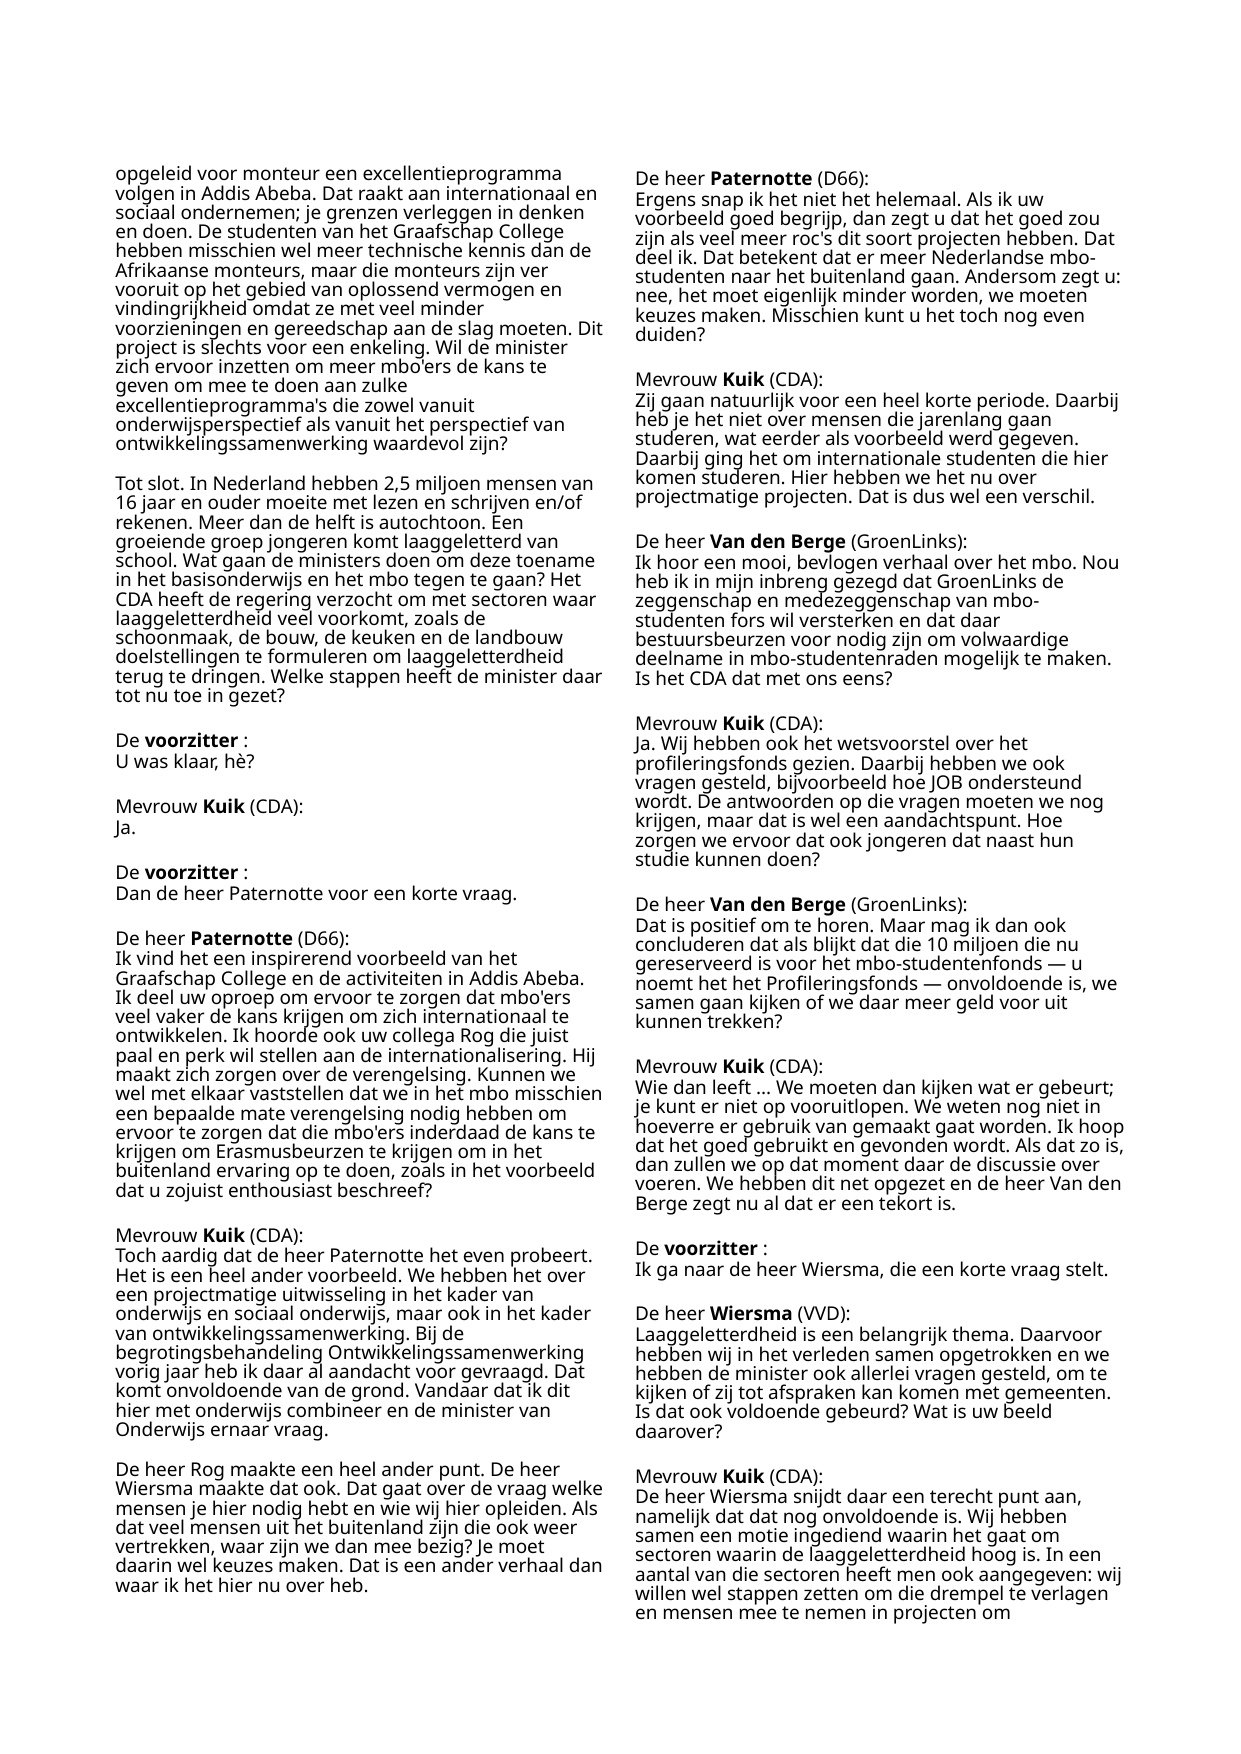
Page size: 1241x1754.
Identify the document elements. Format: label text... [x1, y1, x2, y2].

text Ja. [115, 819, 605, 838]
text De heer Paternotte (D66): [635, 165, 1125, 191]
text De voorzitter : [115, 727, 605, 753]
text Mevrouw Kuik (CDA): [635, 1053, 1125, 1079]
text De heer Van den Berge (GroenLinks): [635, 891, 1125, 917]
text Dan de heer Paternotte voor een korte vraag. [115, 884, 605, 904]
text Dat is positief om te horen. Maar mag ik dan ook concluderen dat als blijkt dat die 10 miljoen die nu gereserveerd is voor het mbo-studentenfonds — u noemt het het Profileringsfonds — onvoldoende is, we samen gaan kijken of we daar meer geld voor uit kunnen trekken? [635, 917, 1125, 1032]
text Mevrouw Kuik (CDA): [635, 1463, 1125, 1488]
text De heer Van den Berge (GroenLinks): [635, 528, 1125, 554]
text Laaggeletterdheid is een belangrijk thema. Daarvoor hebben wij in het verleden samen opgetrokken en we hebben de minister ook allerlei vragen gesteld, om te kijken of zij tot afspraken kan komen met gemeenten. Is dat ook voldoende gebeurd? Wat is uw beeld daarover? [635, 1326, 1125, 1442]
text De heer Rog maakte een heel ander punt. De heer Wiersma maakte dat ook. Dat gaat over de vraag welke mensen je hier nodig hebt en wie wij hier opleiden. Als dat veel mensen uit het buitenland zijn die ook weer vertrekken, waar zijn we dan mee bezig? Je moet daarin wel keuzes maken. Dat is een ander verhaal dan waar ik het hier nu over heb. [115, 1461, 605, 1596]
text Ik vind het een inspirerend voorbeeld van het Graafschap College en de activiteiten in Addis Abeba. Ik deel uw oproep om ervoor te zorgen dat mbo'ers veel vaker de kans krijgen om zich internationaal te ontwikkelen. Ik hoorde ook uw collega Rog die juist paal en perk wil stellen aan de internationalisering. Hij maakt zich zorgen over de verengelsing. Kunnen we wel met elkaar vaststellen dat we in het mbo misschien een bepaalde mate verengelsing nodig hebben om ervoor te zorgen dat die mbo'ers inderdaad de kans te krijgen om Erasmusbeurzen te krijgen om in het buitenland ervaring op te doen, zoals in het voorbeeld dat u zojuist enthousiast beschreef? [115, 950, 605, 1201]
text Mevrouw Kuik (CDA): [115, 1222, 605, 1247]
text Ik ga naar de heer Wiersma, die een korte vraag stelt. [635, 1261, 1125, 1280]
text Zij gaan natuurlijk voor een heel korte periode. Daarbij heb je het niet over mensen die jarenlang gaan studeren, wat eerder als voorbeeld werd gegeven. Daarbij ging het om internationale studenten die hier komen studeren. Hier hebben we het nu over projectmatige projecten. Dat is dus wel een verschil. [635, 392, 1125, 507]
text Mevrouw Kuik (CDA): [115, 793, 605, 819]
text De voorzitter : [115, 859, 605, 884]
text Wie dan leeft ... We moeten dan kijken wat er gebeurt; je kunt er niet op vooruitlopen. We weten nog niet in hoeverre er gebruik van gemaakt gaat worden. Ik hoop dat het goed gebruikt en gevonden wordt. Als dat zo is, dan zullen we op dat moment daar de discussie over voeren. We hebben dit net opgezet en de heer Van den Berge zegt nu al dat er een tekort is. [635, 1079, 1125, 1214]
text Toch aardig dat de heer Paternotte het even probeert. Het is een heel ander voorbeeld. We hebben het over een projectmatige uitwisseling in het kader van onderwijs en sociaal onderwijs, maar ook in het kader van ontwikkelingssamenwerking. Bij de begrotingsbehandeling Ontwikkelingssamenwerking vorig jaar heb ik daar al aandacht voor gevraagd. Dat komt onvoldoende van de grond. Vandaar dat ik dit hier met onderwijs combineer en de minister van Onderwijs ernaar vraag. [115, 1247, 605, 1440]
text Ergens snap ik het niet het helemaal. Als ik uw voorbeeld goed begrijp, dan zegt u dat het goed zou zijn als veel meer roc's dit soort projecten hebben. Dat deel ik. Dat betekent dat er meer Nederlandse mbo-studenten naar het buitenland gaan. Andersom zegt u: nee, het moet eigenlijk minder worden, we moeten keuzes maken. Misschien kunt u het toch nog even duiden? [635, 191, 1125, 345]
text opgeleid voor monteur een excellentieprogramma volgen in Addis Abeba. Dat raakt aan internationaal en sociaal ondernemen; je grenzen verleggen in denken en doen. De studenten van het Graafschap College hebben misschien wel meer technische kennis dan de Afrikaanse monteurs, maar die monteurs zijn ver vooruit op het gebied van oplossend vermogen en vindingrijkheid omdat ze met veel minder voorzieningen en gereedschap aan de slag moeten. Dit project is slechts voor een enkeling. Wil de minister zich ervoor inzetten om meer mbo'ers de kans te geven om mee te doen aan zulke excellentieprogramma's die zowel vanuit onderwijsperspectief als vanuit het perspectief van ontwikkelingssamenwerking waardevol zijn? [115, 165, 605, 454]
text De heer Wiersma snijdt daar een terecht punt aan, namelijk dat dat nog onvoldoende is. Wij hebben samen een motie ingediend waarin het gaat om sectoren waarin de laaggeletterdheid hoog is. In een aantal van die sectoren heeft men ook aangegeven: wij willen wel stappen zetten om die drempel te verlagen en mensen mee te nemen in projecten om [635, 1488, 1125, 1623]
text U was klaar, hè? [115, 753, 605, 772]
text Ja. Wij hebben ook het wetsvoorstel over het profileringsfonds gezien. Daarbij hebben we ook vragen gesteld, bijvoorbeeld hoe JOB ondersteund wordt. De antwoorden op die vragen moeten we nog krijgen, maar dat is wel een aandachtspunt. Hoe zorgen we ervoor dat ook jongeren dat naast hun studie kunnen doen? [635, 735, 1125, 870]
text Tot slot. In Nederland hebben 2,5 miljoen mensen van 16 jaar en ouder moeite met lezen en schrijven en/of rekenen. Meer dan de helft is autochtoon. Een groeiende groep jongeren komt laaggeletterd van school. Wat gaan de ministers doen om deze toename in het basisonderwijs en het mbo tegen te gaan? Het CDA heeft de regering verzocht om met sectoren waar laaggeletterdheid veel voorkomt, zoals de schoonmaak, de bouw, de keuken en de landbouw doelstellingen te formuleren om laaggeletterdheid terug te dringen. Welke stappen heeft de minister daar tot nu toe in gezet? [115, 475, 605, 706]
text Mevrouw Kuik (CDA): [635, 710, 1125, 735]
text Mevrouw Kuik (CDA): [635, 366, 1125, 392]
text Ik hoor een mooi, bevlogen verhaal over het mbo. Nou heb ik in mijn inbreng gezegd dat GroenLinks de zeggenschap en medezeggenschap van mbo-studenten fors wil versterken en dat daar bestuursbeurzen voor nodig zijn om volwaardige deelname in mbo-studentenraden mogelijk te maken. Is het CDA dat met ons eens? [635, 554, 1125, 689]
text De heer Paternotte (D66): [115, 925, 605, 950]
text De heer Wiersma (VVD): [635, 1301, 1125, 1326]
text De voorzitter : [635, 1235, 1125, 1261]
